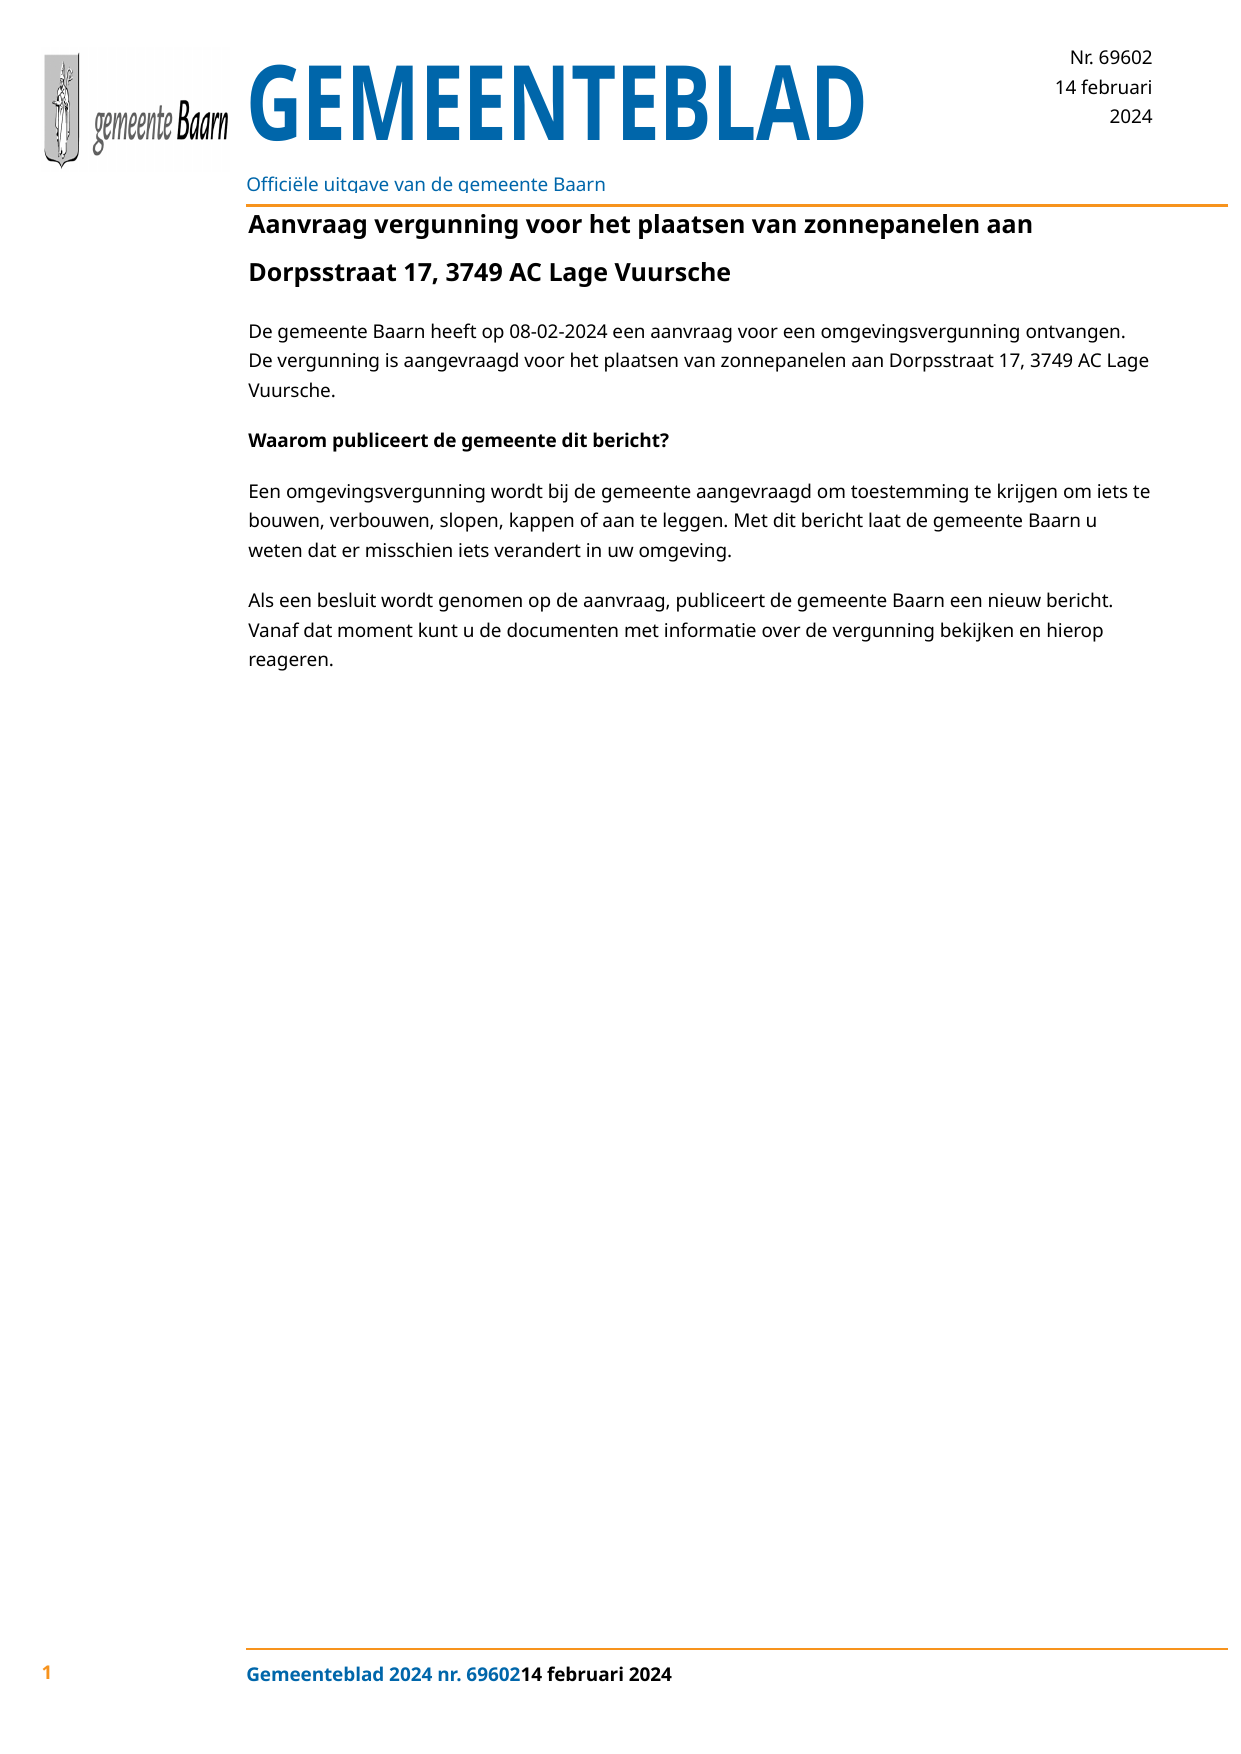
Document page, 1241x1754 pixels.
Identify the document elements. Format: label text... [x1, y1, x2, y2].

text Een omgevingsvergunning wordt bij de gemeente aangevraagd om toestemming te krijgen om iets te bouwen, verbouwen, slopen, kappen of aan te leggen. Met dit bericht laat de gemeente Baarn u weten dat er misschien iets verandert in uw omgeving. [248, 478, 1152, 563]
text Waarom publiceert de gemeente dit bericht? [248, 427, 1152, 453]
text Als een besluit wordt genomen op de aanvraag, publiceert de gemeente Baarn een nieuw bericht. Vanaf dat moment kunt u de documenten met informatie over de vergunning bekijken en hierop reageren. [248, 587, 1152, 672]
picture [41, 47, 231, 172]
text De gemeente Baarn heeft op 08-02-2024 een aanvraag voor een omgevingsvergunning ontvangen. De vergunning is aangevraagd voor het plaatsen van zonnepanelen aan Dorpsstraat 17, 3749 AC Lage Vuursche. [248, 318, 1152, 403]
text Aanvraag vergunning voor het plaatsen van zonnepanelen aan Dorpsstraat 17, 3749 AC Lage Vuursche [248, 207, 1152, 288]
